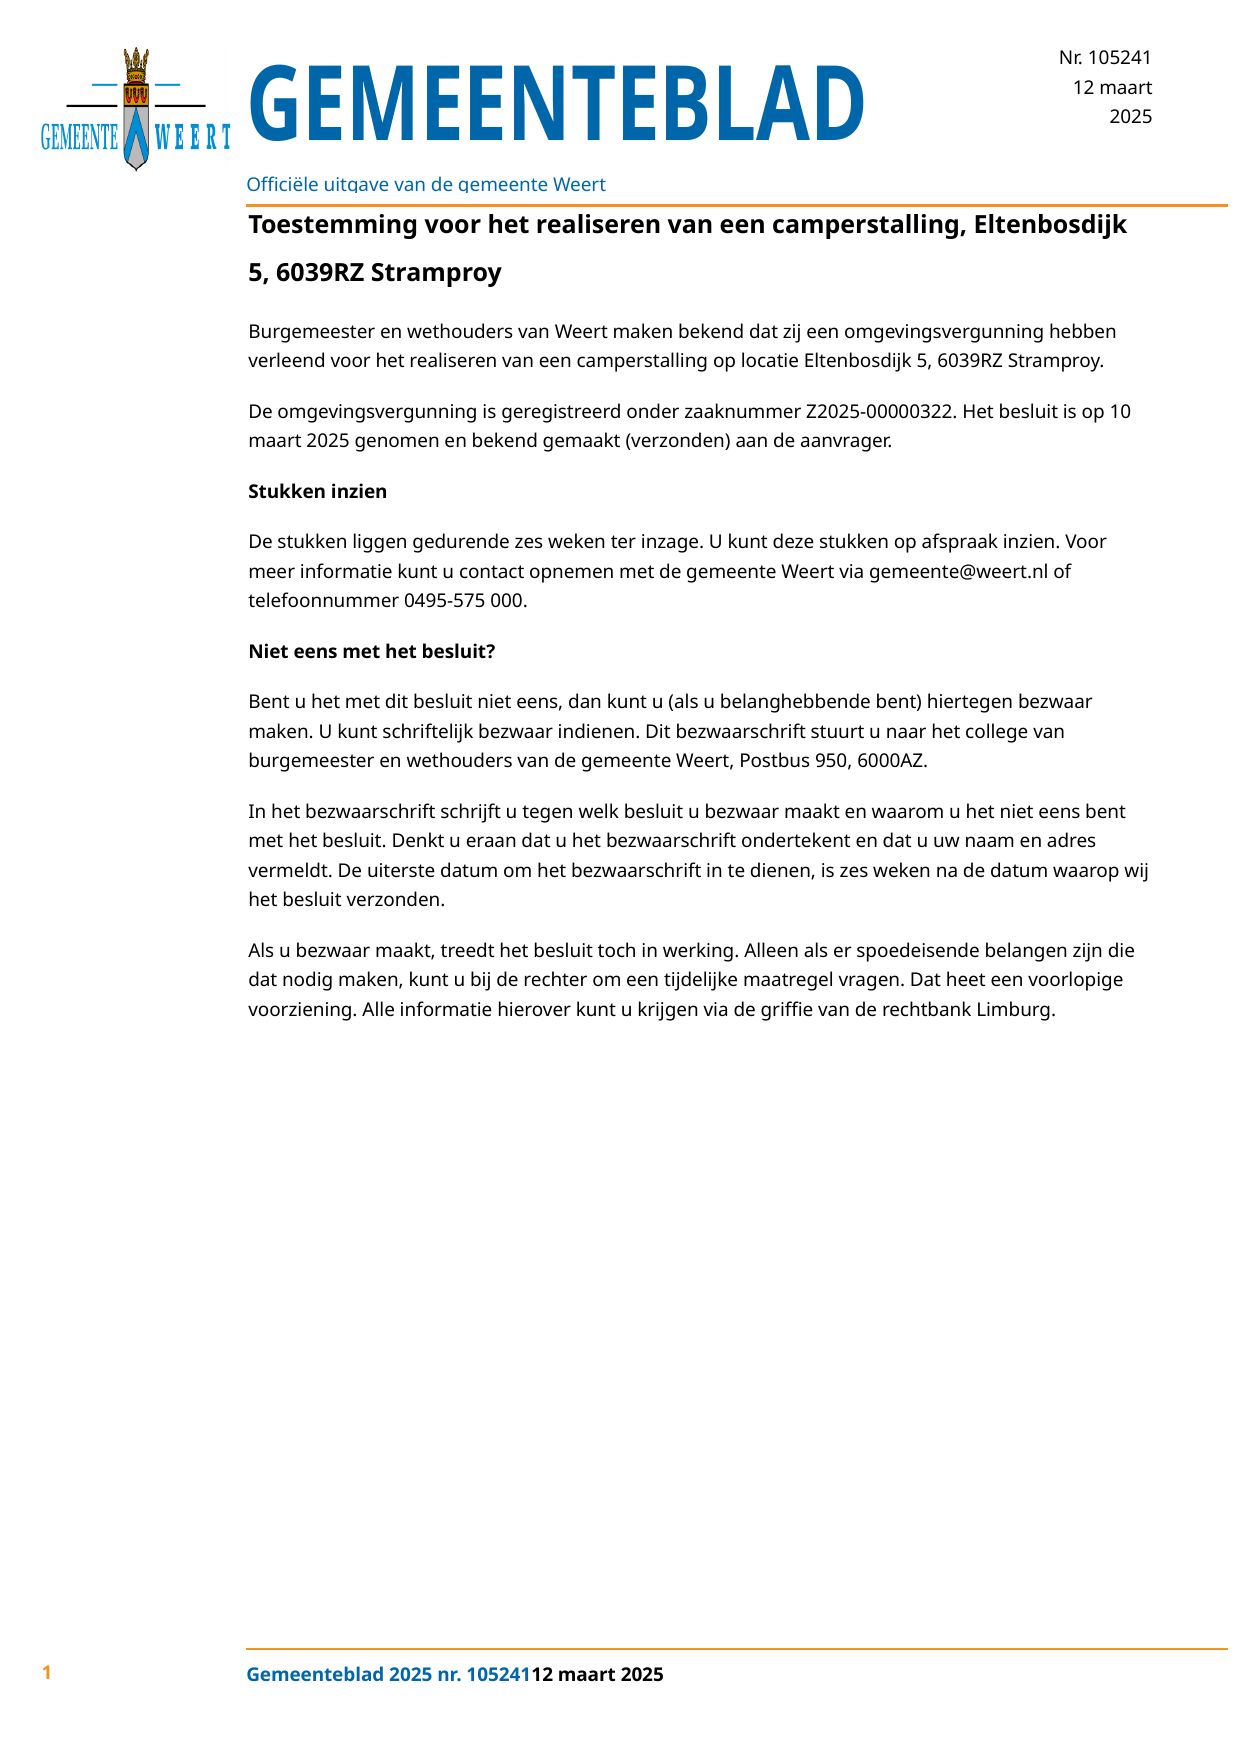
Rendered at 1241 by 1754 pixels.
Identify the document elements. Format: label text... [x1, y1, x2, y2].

text Als u bezwaar maakt, treedt het besluit toch in werking. Alleen als er spoedeisende belangen zijn die dat nodig maken, kunt u bij de rechter om een tijdelijke maatregel vragen. Dat heet een voorlopige voorziening. Alle informatie hierover kunt u krijgen via de griffie van de rechtbank Limburg. [248, 937, 1152, 1022]
text De omgevingsvergunning is geregistreerd onder zaaknummer Z2025-00000322. Het besluit is op 10 maart 2025 genomen en bekend gemaakt (verzonden) aan de aanvrager. [248, 398, 1152, 453]
text Burgemeester en wethouders van Weert maken bekend dat zij een omgevingsvergunning hebben verleend voor het realiseren van een camperstalling op locatie Eltenbosdijk 5, 6039RZ Stramproy. [248, 318, 1152, 373]
text De stukken liggen gedurende zes weken ter inzage. U kunt deze stukken op afspraak inzien. Voor meer informatie kunt u contact opnemen met de gemeente Weert via gemeente@weert.nl of telefoonnummer 0495-575 000. [248, 528, 1152, 613]
text In het bezwaarschrift schrijft u tegen welk besluit u bezwaar maakt en waarom u het niet eens bent met het besluit. Denkt u eraan dat u het bezwaarschrift ondertekent en dat u uw naam en adres vermeldt. De uiterste datum om het bezwaarschrift in te dienen, is zes weken na de datum waarop wij het besluit verzonden. [248, 798, 1152, 912]
text Niet eens met het besluit? [248, 638, 1152, 664]
text Bent u het met dit besluit niet eens, dan kunt u (als u belanghebbende bent) hiertegen bezwaar maken. U kunt schriftelijk bezwaar indienen. Dit bezwaarschrift stuurt u naar het college van burgemeester en wethouders van de gemeente Weert, Postbus 950, 6000AZ. [248, 688, 1152, 773]
text Stukken inzien [248, 478, 1152, 504]
picture [41, 47, 231, 172]
text Toestemming voor het realiseren van een camperstalling, Eltenbosdijk 5, 6039RZ Stramproy [248, 207, 1152, 288]
